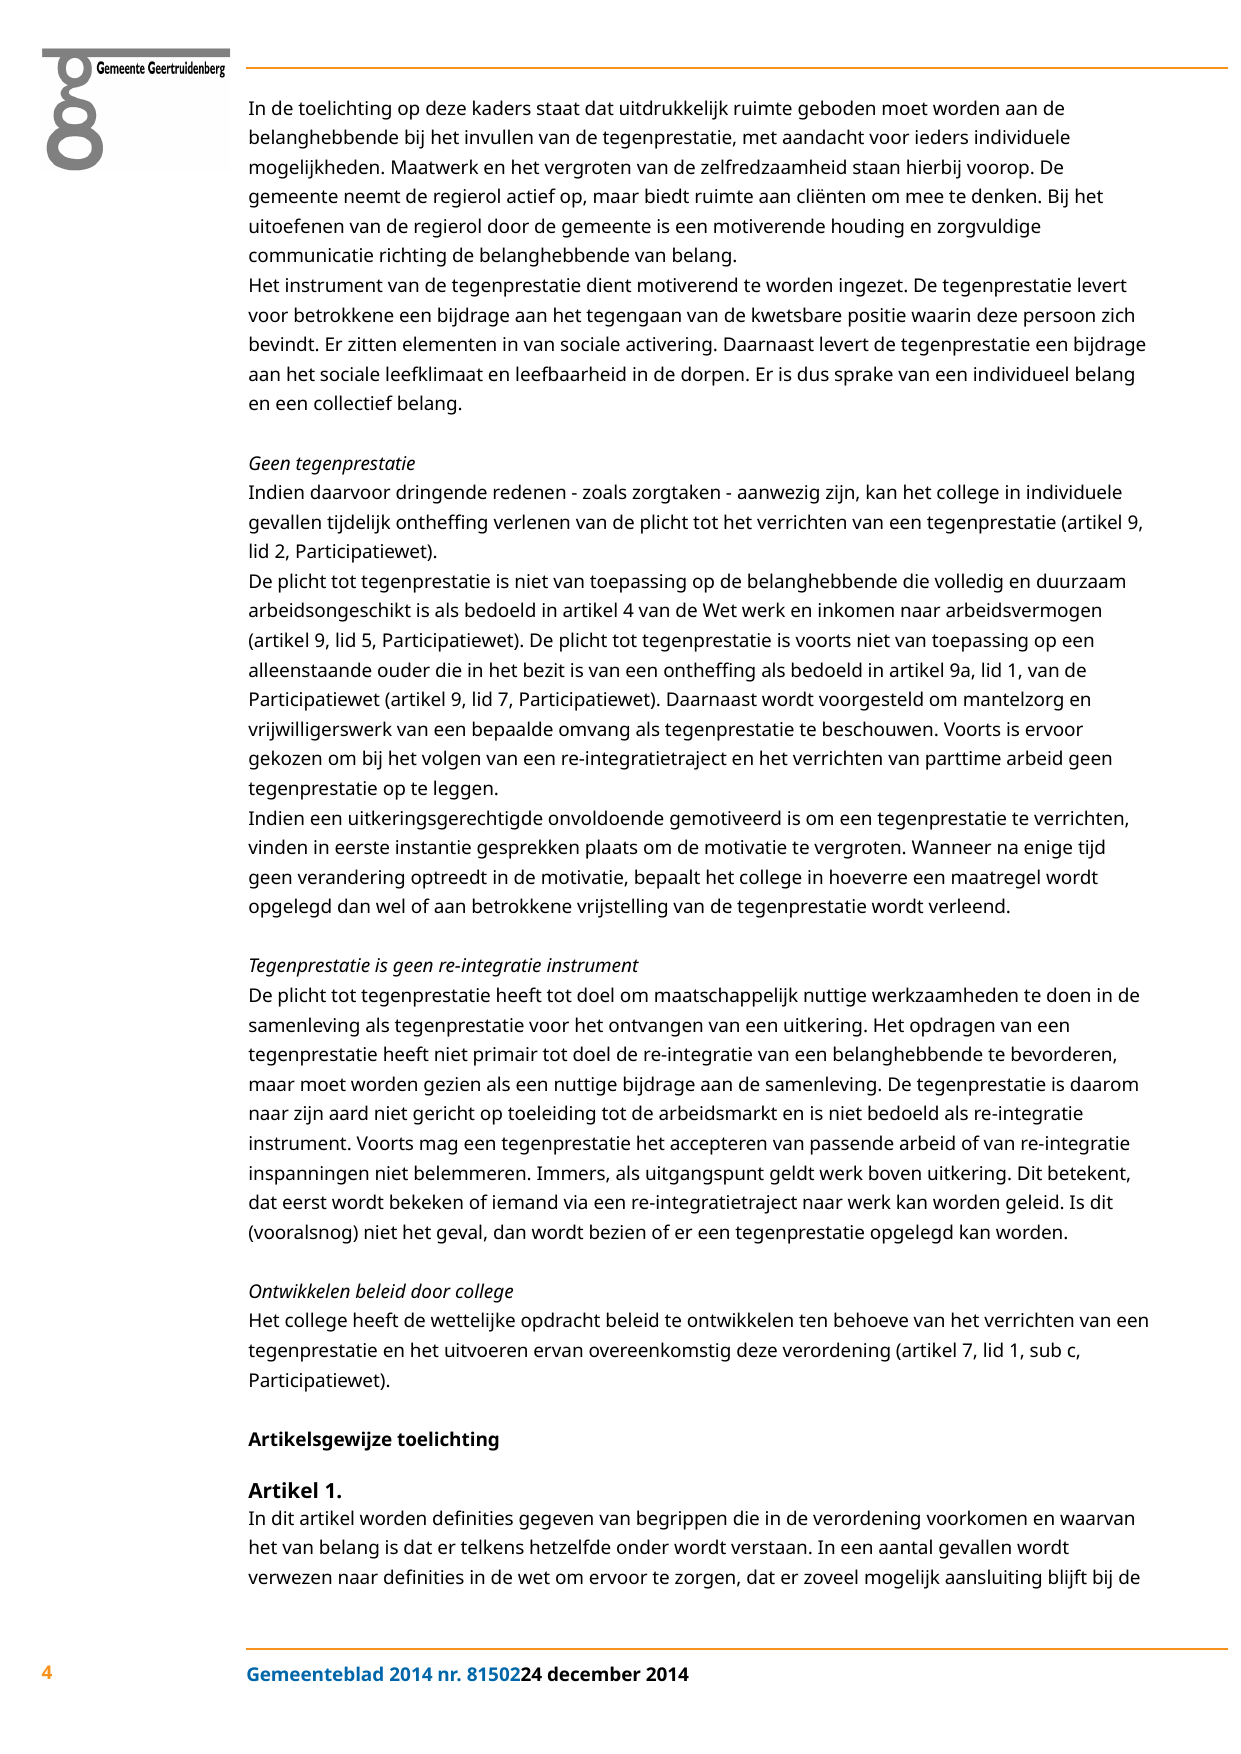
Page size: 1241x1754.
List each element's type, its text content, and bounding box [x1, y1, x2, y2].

text Artikel 1. [248, 1476, 1152, 1505]
text Artikelsgewijze toelichting [248, 1426, 1152, 1452]
picture [41, 47, 231, 172]
text De plicht tot tegenprestatie is niet van toepassing op de belanghebbende die volledig en duurzaam arbeidsongeschikt is als bedoeld in artikel 4 van de Wet werk en inkomen naar arbeidsvermogen (artikel 9, lid 5, Participatiewet). De plicht tot tegenprestatie is voorts niet van toepassing op een alleenstaande ouder die in het bezit is van een ontheffing als bedoeld in artikel 9a, lid 1, van de Participatiewet (artikel 9, lid 7, Participatiewet). Daarnaast wordt voorgesteld om mantelzorg en vrijwilligerswerk van een bepaalde omvang als tegenprestatie te beschouwen. Voorts is ervoor gekozen om bij het volgen van een re-integratietraject en het verrichten van parttime arbeid geen tegenprestatie op te leggen. [248, 568, 1152, 801]
text Het instrument van de tegenprestatie dient motiverend te worden ingezet. De tegenprestatie levert voor betrokkene een bijdrage aan het tegengaan van de kwetsbare positie waarin deze persoon zich bevindt. Er zitten elementen in van sociale activering. Daarnaast levert de tegenprestatie een bijdrage aan het sociale leefklimaat en leefbaarheid in de dorpen. Er is dus sprake van een individueel belang en een collectief belang. [248, 272, 1152, 416]
text In de toelichting op deze kaders staat dat uitdrukkelijk ruimte geboden moet worden aan de belanghebbende bij het invullen van de tegenprestatie, met aandacht voor ieders individuele mogelijkheden. Maatwerk en het vergroten van de zelfredzaamheid staan hierbij voorop. De gemeente neemt de regierol actief op, maar biedt ruimte aan cliënten om mee te denken. Bij het uitoefenen van de regierol door de gemeente is een motiverende houding en zorgvuldige communicatie richting de belanghebbende van belang. [248, 95, 1152, 268]
text Tegenprestatie is geen re-integratie instrument [248, 953, 1152, 978]
text Indien een uitkeringsgerechtigde onvoldoende gemotiveerd is om een tegenprestatie te verrichten, vinden in eerste instantie gesprekken plaats om de motivatie te vergroten. Wanneer na enige tijd geen verandering optreedt in de motivatie, bepaalt het college in hoeverre een maatregel wordt opgelegd dan wel of aan betrokkene vrijstelling van de tegenprestatie wordt verleend. [248, 805, 1152, 919]
text De plicht tot tegenprestatie heeft tot doel om maatschappelijk nuttige werkzaamheden te doen in de samenleving als tegenprestatie voor het ontvangen van een uitkering. Het opdragen van een tegenprestatie heeft niet primair tot doel de re-integratie van een belanghebbende te bevorderen, maar moet worden gezien als een nuttige bijdrage aan de samenleving. De tegenprestatie is daarom naar zijn aard niet gericht op toeleiding tot de arbeidsmarkt en is niet bedoeld als re-integratie instrument. Voorts mag een tegenprestatie het accepteren van passende arbeid of van re-integratie inspanningen niet belemmeren. Immers, als uitgangspunt geldt werk boven uitkering. Dit betekent, dat eerst wordt bekeken of iemand via een re-integratietraject naar werk kan worden geleid. Is dit (vooralsnog) niet het geval, dan wordt bezien of er een tegenprestatie opgelegd kan worden. [248, 982, 1152, 1245]
text Geen tegenprestatie [248, 450, 1152, 476]
text Ontwikkelen beleid door college [248, 1278, 1152, 1304]
text Indien daarvoor dringende redenen - zoals zorgtaken - aanwezig zijn, kan het college in individuele gevallen tijdelijk ontheffing verlenen van de plicht tot het verrichten van een tegenprestatie (artikel 9, lid 2, Participatiewet). [248, 479, 1152, 564]
text Het college heeft de wettelijke opdracht beleid te ontwikkelen ten behoeve van het verrichten van een tegenprestatie en het uitvoeren ervan overeenkomstig deze verordening (artikel 7, lid 1, sub c, Participatiewet). [248, 1308, 1152, 1393]
text In dit artikel worden definities gegeven van begrippen die in de verordening voorkomen en waarvan het van belang is dat er telkens hetzelfde onder wordt verstaan. In een aantal gevallen wordt verwezen naar definities in de wet om ervoor te zorgen, dat er zoveel mogelijk aansluiting blijft bij de [248, 1505, 1152, 1590]
